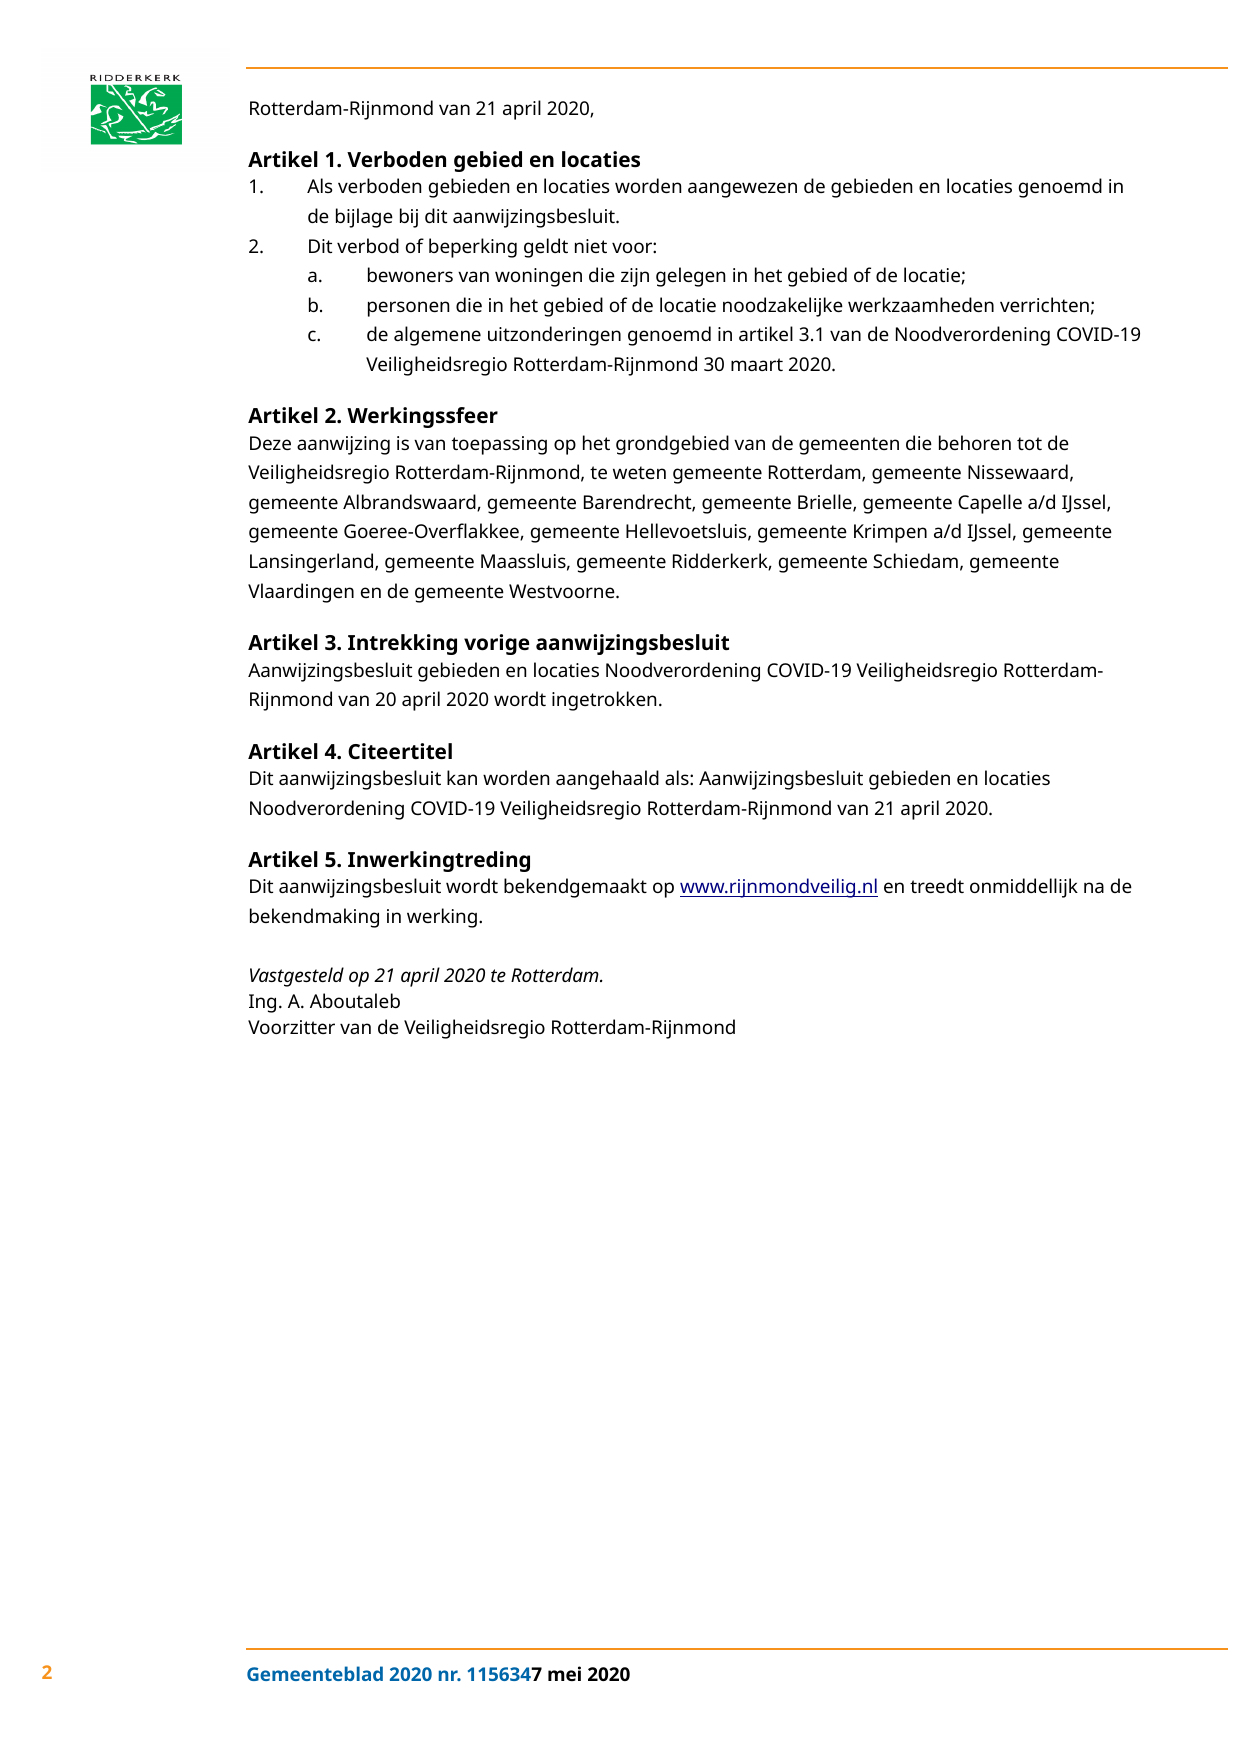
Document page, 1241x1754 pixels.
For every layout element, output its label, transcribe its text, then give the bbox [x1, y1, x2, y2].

text Voorzitter van de Veiligheidsregio Rotterdam-Rijnmond [248, 1014, 1152, 1039]
list bewoners van woningen die zijn gelegen in het gebied of de locatie; [307, 262, 1152, 288]
text Ing. A. Aboutaleb [248, 988, 1152, 1014]
text Dit aanwijzingsbesluit wordt bekendgemaakt op www.rijnmondveilig.nl en treedt onmiddellijk na de bekendmaking in werking. [248, 874, 1152, 929]
text Artikel 4. Citeertitel [248, 737, 1152, 765]
text Artikel 3. Intrekking vorige aanwijzingsbesluit [248, 628, 1152, 657]
picture [41, 47, 231, 172]
list Als verboden gebieden en locaties worden aangewezen de gebieden en locaties genoemd in de bijlage bij dit aanwijzingsbesluit. [248, 174, 1152, 229]
text Artikel 1. Verboden gebied en locaties [248, 145, 1152, 174]
list personen die in het gebied of de locatie noodzakelijke werkzaamheden verrichten; [307, 292, 1152, 318]
list de algemene uitzonderingen genoemd in artikel 3.1 van de Noodverordening COVID-19 Veiligheidsregio Rotterdam-Rijnmond 30 maart 2020. [307, 322, 1152, 377]
list Dit verbod of beperking geldt niet voor: [248, 233, 1152, 258]
text Aanwijzingsbesluit gebieden en locaties Noodverordening COVID-19 Veiligheidsregio Rotterdam-Rijnmond van 20 april 2020 wordt ingetrokken. [248, 657, 1152, 712]
text Dit aanwijzingsbesluit kan worden aangehaald als: Aanwijzingsbesluit gebieden en locaties Noodverordening COVID-19 Veiligheidsregio Rotterdam-Rijnmond van 21 april 2020. [248, 765, 1152, 821]
text Artikel 2. Werkingssfeer [248, 402, 1152, 430]
text Vastgesteld op 21 april 2020 te Rotterdam. [248, 962, 1152, 988]
text Rotterdam-Rijnmond van 21 april 2020, [248, 95, 1152, 121]
text Deze aanwijzing is van toepassing op het grondgebied van de gemeenten die behoren tot de Veiligheidsregio Rotterdam-Rijnmond, te weten gemeente Rotterdam, gemeente Nissewaard, gemeente Albrandswaard, gemeente Barendrecht, gemeente Brielle, gemeente Capelle a/d IJssel, gemeente Goeree-Overflakkee, gemeente Hellevoetsluis, gemeente Krimpen a/d IJssel, gemeente Lansingerland, gemeente Maassluis, gemeente Ridderkerk, gemeente Schiedam, gemeente Vlaardingen en de gemeente Westvoorne. [248, 430, 1152, 604]
text Artikel 5. Inwerkingtreding [248, 845, 1152, 874]
